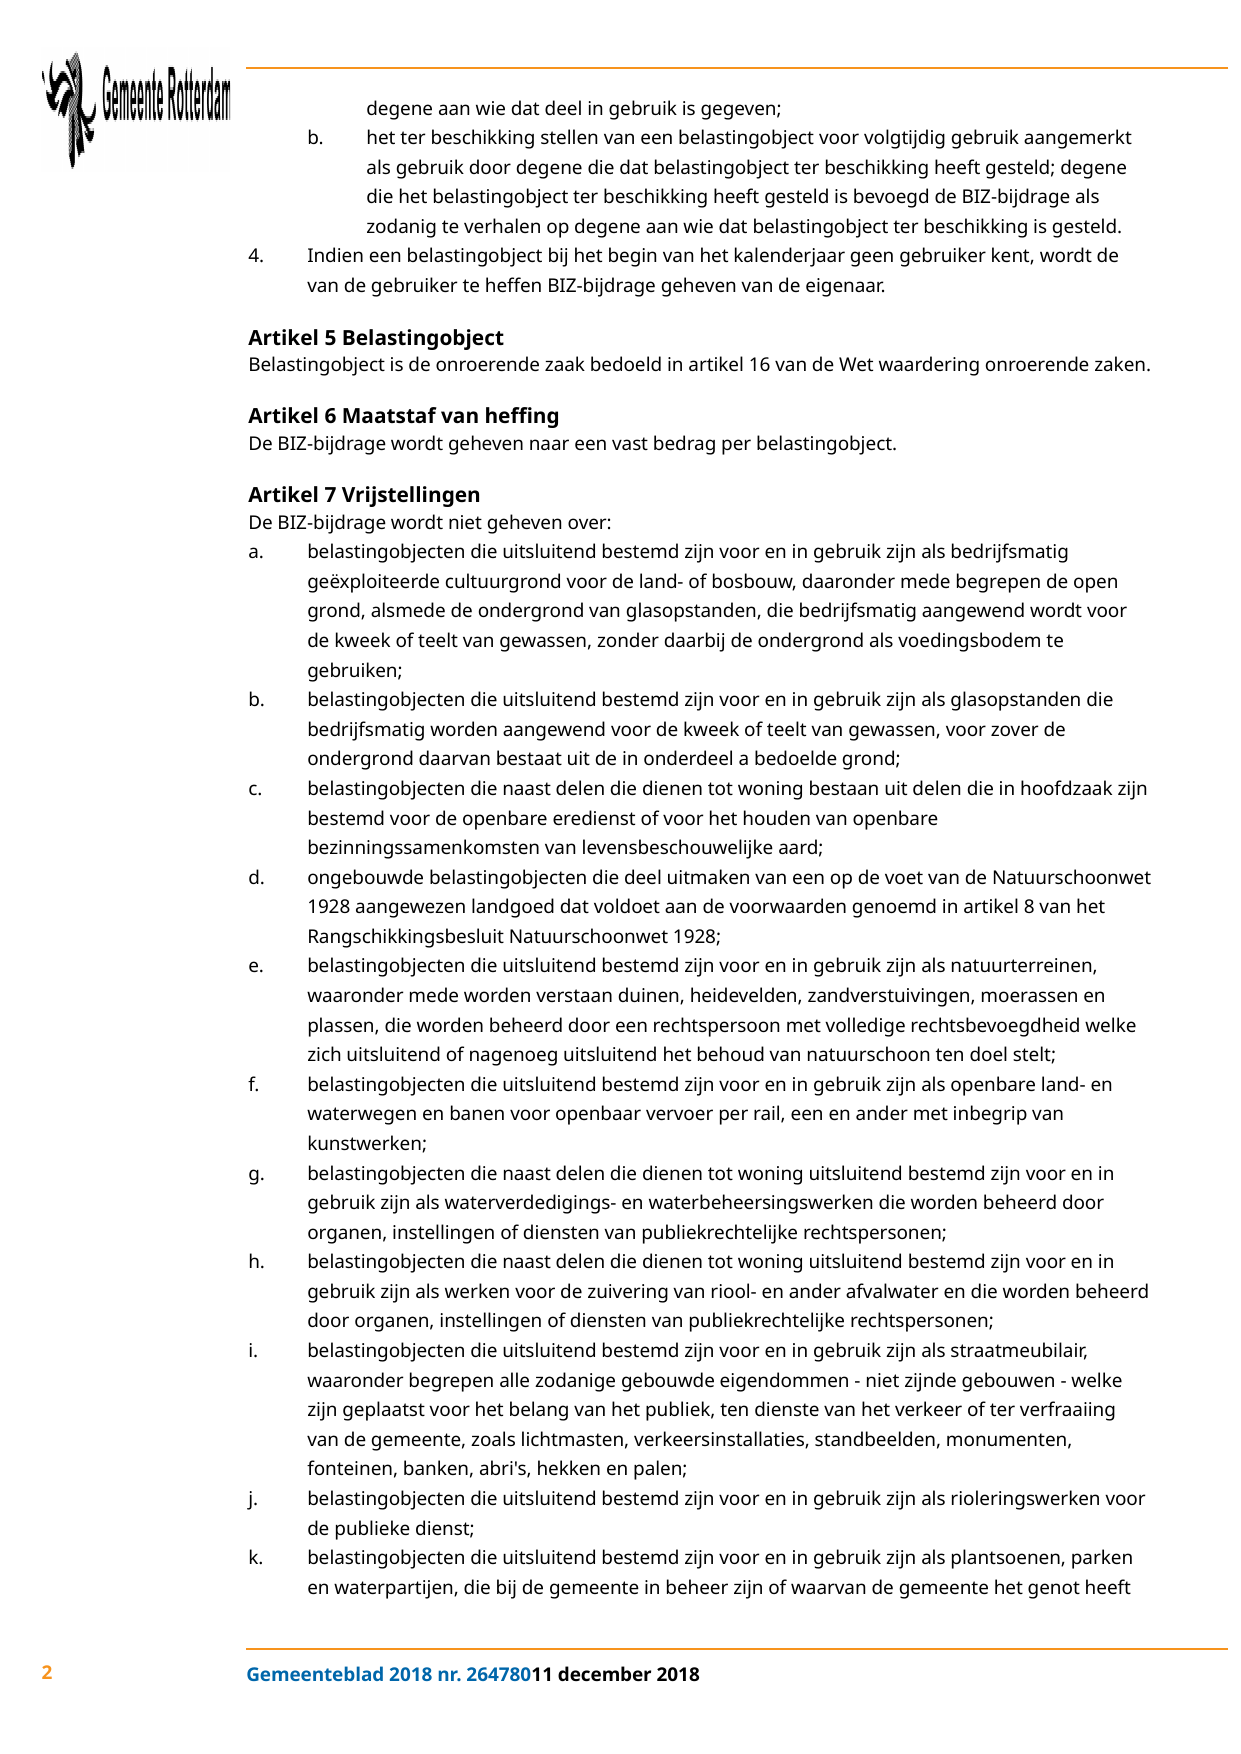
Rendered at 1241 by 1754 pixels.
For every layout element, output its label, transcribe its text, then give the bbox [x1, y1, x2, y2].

list degene aan wie dat deel in gebruik is gegeven; [307, 95, 1152, 121]
list belastingobjecten die naast delen die dienen tot woning uitsluitend bestemd zijn voor en in gebruik zijn als werken voor de zuivering van riool- en ander afvalwater en die worden beheerd door organen, instellingen of diensten van publiekrechtelijke rechtspersonen; [248, 1248, 1152, 1333]
text De BIZ-bijdrage wordt geheven naar een vast bedrag per belastingobject. [248, 430, 1152, 456]
list belastingobjecten die uitsluitend bestemd zijn voor en in gebruik zijn als natuurterreinen, waaronder mede worden verstaan duinen, heidevelden, zandverstuivingen, moerassen en plassen, die worden beheerd door een rechtspersoon met volledige rechtsbevoegdheid welke zich uitsluitend of nagenoeg uitsluitend het behoud van natuurschoon ten doel stelt; [248, 953, 1152, 1067]
list belastingobjecten die uitsluitend bestemd zijn voor en in gebruik zijn als plantsoenen, parken en waterpartijen, die bij de gemeente in beheer zijn of waarvan de gemeente het genot heeft [248, 1544, 1152, 1599]
text Belastingobject is de onroerende zaak bedoeld in artikel 16 van de Wet waardering onroerende zaken. [248, 351, 1152, 377]
text Artikel 7 Vrijstellingen [248, 480, 1152, 509]
list belastingobjecten die uitsluitend bestemd zijn voor en in gebruik zijn als openbare land- en waterwegen en banen voor openbaar vervoer per rail, een en ander met inbegrip van kunstwerken; [248, 1071, 1152, 1156]
text De BIZ-bijdrage wordt niet geheven over: [248, 509, 1152, 534]
list belastingobjecten die naast delen die dienen tot woning uitsluitend bestemd zijn voor en in gebruik zijn als waterverdedigings- en waterbeheersingswerken die worden beheerd door organen, instellingen of diensten van publiekrechtelijke rechtspersonen; [248, 1160, 1152, 1244]
list belastingobjecten die naast delen die dienen tot woning bestaan uit delen die in hoofdzaak zijn bestemd voor de openbare eredienst of voor het houden van openbare bezinningssamenkomsten van levensbeschouwelijke aard; [248, 775, 1152, 860]
list Indien een belastingobject bij het begin van het kalenderjaar geen gebruiker kent, wordt de van de gebruiker te heffen BIZ-bijdrage geheven van de eigenaar. [248, 243, 1152, 298]
list ongebouwde belastingobjecten die deel uitmaken van een op de voet van de Natuurschoonwet 1928 aangewezen landgoed dat voldoet aan de voorwaarden genoemd in artikel 8 van het Rangschikkingsbesluit Natuurschoonwet 1928; [248, 864, 1152, 949]
list het ter beschikking stellen van een belastingobject voor volgtijdig gebruik aangemerkt als gebruik door degene die dat belastingobject ter beschikking heeft gesteld; degene die het belastingobject ter beschikking heeft gesteld is bevoegd de BIZ-bijdrage als zodanig te verhalen op degene aan wie dat belastingobject ter beschikking is gesteld. [307, 124, 1152, 239]
list belastingobjecten die uitsluitend bestemd zijn voor en in gebruik zijn als bedrijfsmatig geëxploiteerde cultuurgrond voor de land- of bosbouw, daaronder mede begrepen de open grond, alsmede de ondergrond van glasopstanden, die bedrijfsmatig aangewend wordt voor de kweek of teelt van gewassen, zonder daarbij de ondergrond als voedingsbodem te gebruiken; [248, 538, 1152, 682]
picture [41, 47, 231, 172]
list belastingobjecten die uitsluitend bestemd zijn voor en in gebruik zijn als glasopstanden die bedrijfsmatig worden aangewend voor de kweek of teelt van gewassen, voor zover de ondergrond daarvan bestaat uit de in onderdeel a bedoelde grond; [248, 686, 1152, 771]
text Artikel 5 Belastingobject [248, 323, 1152, 351]
list belastingobjecten die uitsluitend bestemd zijn voor en in gebruik zijn als rioleringswerken voor de publieke dienst; [248, 1485, 1152, 1540]
list belastingobjecten die uitsluitend bestemd zijn voor en in gebruik zijn als straatmeubilair, waaronder begrepen alle zodanige gebouwde eigendommen - niet zijnde gebouwen - welke zijn geplaatst voor het belang van het publiek, ten dienste van het verkeer of ter verfraaiing van de gemeente, zoals lichtmasten, verkeersinstallaties, standbeelden, monumenten, fonteinen, banken, abri's, hekken en palen; [248, 1337, 1152, 1481]
text Artikel 6 Maatstaf van heffing [248, 402, 1152, 430]
